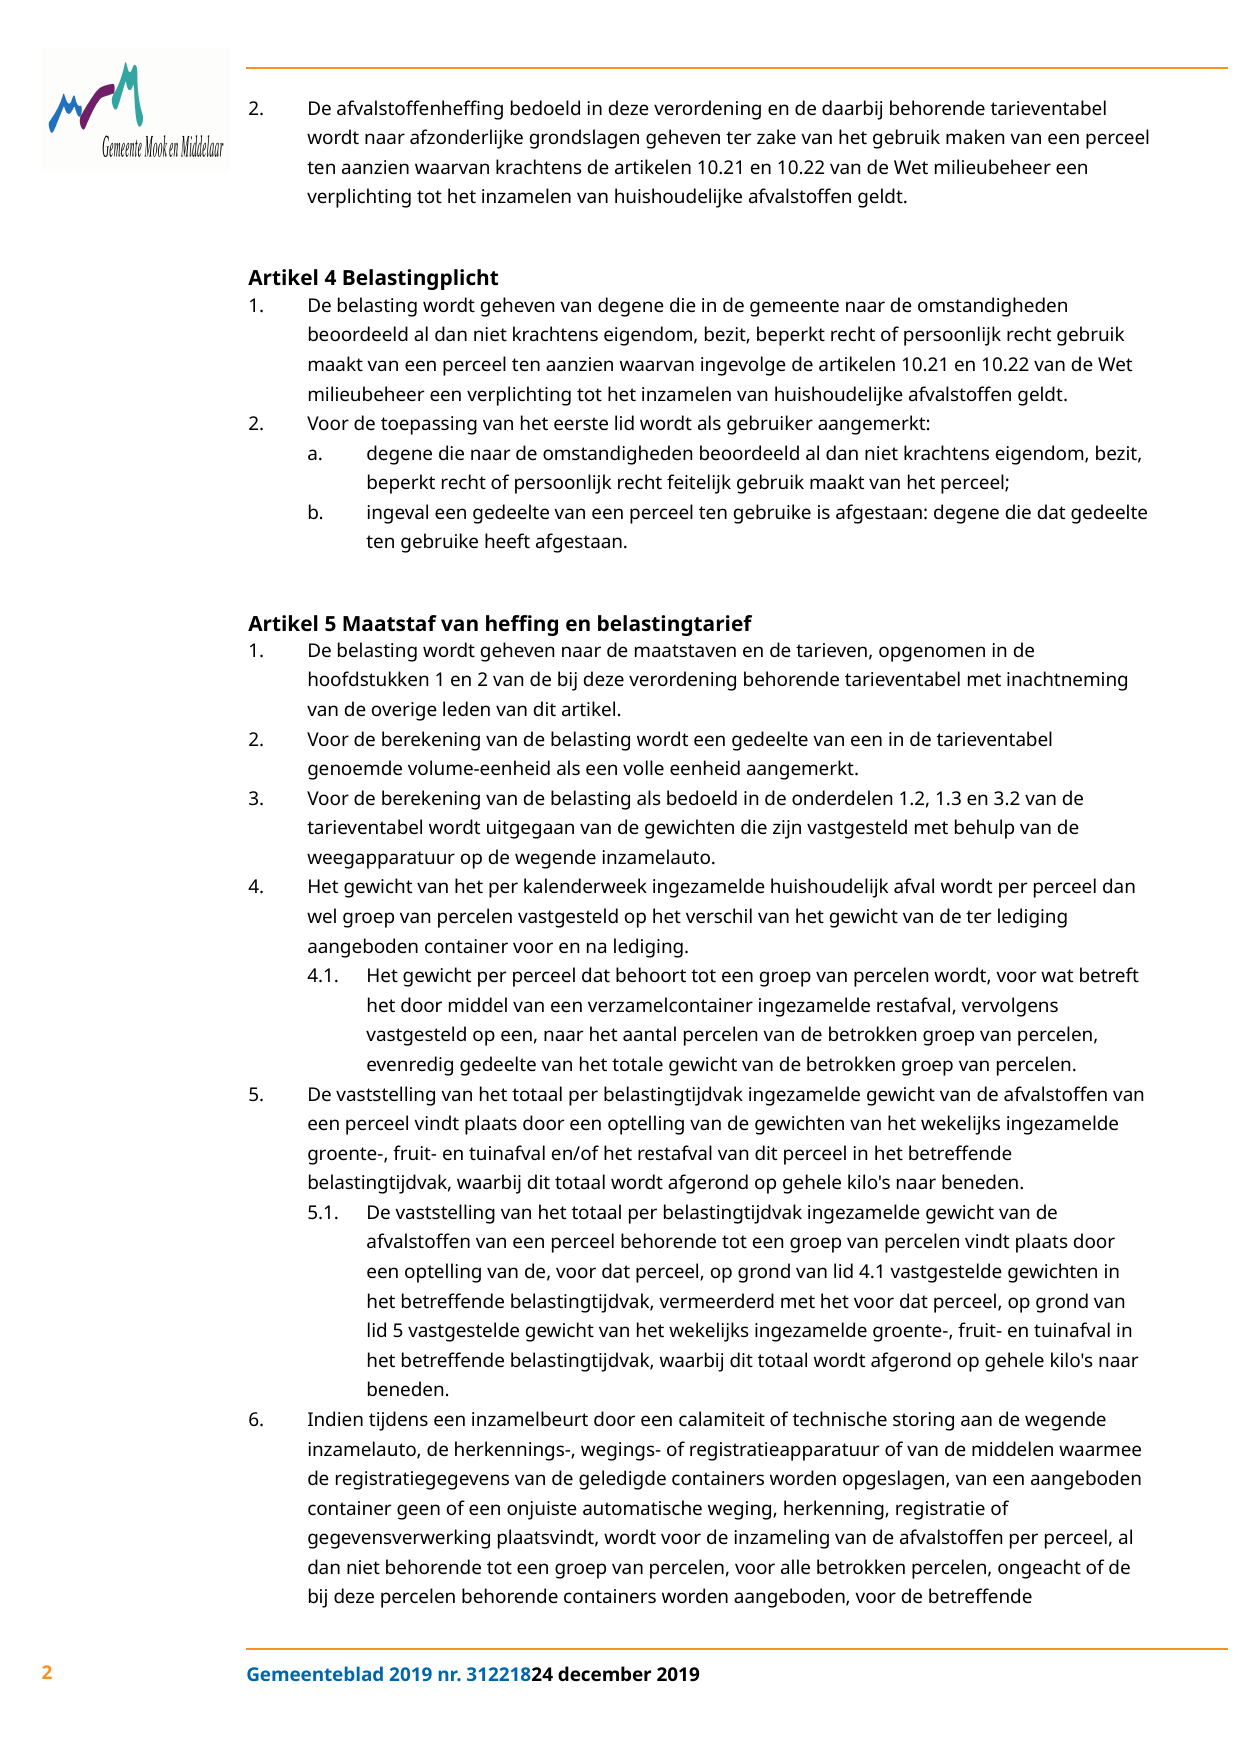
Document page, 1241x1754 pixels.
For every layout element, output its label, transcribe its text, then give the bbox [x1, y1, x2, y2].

picture [41, 47, 231, 172]
list Voor de berekening van de belasting als bedoeld in de onderdelen 1.2, 1.3 en 3.2 van de tarieventabel wordt uitgegaan van de gewichten die zijn vastgesteld met behulp van de weegapparatuur op de wegende inzamelauto. [248, 785, 1152, 870]
text Artikel 5 Maatstaf van heffing en belastingtarief [248, 609, 1152, 637]
list De belasting wordt geheven van degene die in de gemeente naar de omstandigheden beoordeeld al dan niet krachtens eigendom, bezit, beperkt recht of persoonlijk recht gebruik maakt van een perceel ten aanzien waarvan ingevolge de artikelen 10.21 en 10.22 van de Wet milieubeheer een verplichting tot het inzamelen van huishoudelijke afvalstoffen geldt. [248, 292, 1152, 406]
list De afvalstoffenheffing bedoeld in deze verordening en de daarbij behorende tarieventabel wordt naar afzonderlijke grondslagen geheven ter zake van het gebruik maken van een perceel ten aanzien waarvan krachtens de artikelen 10.21 en 10.22 van de Wet milieubeheer een verplichting tot het inzamelen van huishoudelijke afvalstoffen geldt. [248, 95, 1152, 209]
list De vaststelling van het totaal per belastingtijdvak ingezamelde gewicht van de afvalstoffen van een perceel vindt plaats door een optelling van de gewichten van het wekelijks ingezamelde groente-, fruit- en tuinafval en/of het restafval van dit perceel in het betreffende belastingtijdvak, waarbij dit totaal wordt afgerond op gehele kilo's naar beneden. [248, 1081, 1152, 1195]
list Indien tijdens een inzamelbeurt door een calamiteit of technische storing aan de wegende inzamelauto, de herkennings-, wegings- of registratieapparatuur of van de middelen waarmee de registratiegegevens van de geledigde containers worden opgeslagen, van een aangeboden container geen of een onjuiste automatische weging, herkenning, registratie of gegevensverwerking plaatsvindt, wordt voor de inzameling van de afvalstoffen per perceel, al dan niet behorende tot een groep van percelen, voor alle betrokken percelen, ongeacht of de bij deze percelen behorende containers worden aangeboden, voor de betreffende [248, 1406, 1152, 1609]
list ingeval een gedeelte van een perceel ten gebruike is afgestaan: degene die dat gedeelte ten gebruike heeft afgestaan. [307, 499, 1152, 554]
list De belasting wordt geheven naar de maatstaven en de tarieven, opgenomen in de hoofdstukken 1 en 2 van de bij deze verordening behorende tarieventabel met inachtneming van de overige leden van dit artikel. [248, 637, 1152, 722]
list Voor de berekening van de belasting wordt een gedeelte van een in de tarieventabel genoemde volume-eenheid als een volle eenheid aangemerkt. [248, 726, 1152, 781]
text Artikel 4 Belastingplicht [248, 263, 1152, 292]
list De vaststelling van het totaal per belastingtijdvak ingezamelde gewicht van de afvalstoffen van een perceel behorende tot een groep van percelen vindt plaats door een optelling van de, voor dat perceel, op grond van lid 4.1 vastgestelde gewichten in het betreffende belastingtijdvak, vermeerderd met het voor dat perceel, op grond van lid 5 vastgestelde gewicht van het wekelijks ingezamelde groente-, fruit- en tuinafval in het betreffende belastingtijdvak, waarbij dit totaal wordt afgerond op gehele kilo's naar beneden. [307, 1199, 1152, 1402]
list Voor de toepassing van het eerste lid wordt als gebruiker aangemerkt: [248, 410, 1152, 436]
list degene die naar de omstandigheden beoordeeld al dan niet krachtens eigendom, bezit, beperkt recht of persoonlijk recht feitelijk gebruik maakt van het perceel; [307, 440, 1152, 495]
list Het gewicht per perceel dat behoort tot een groep van percelen wordt, voor wat betreft het door middel van een verzamelcontainer ingezamelde restafval, vervolgens vastgesteld op een, naar het aantal percelen van de betrokken groep van percelen, evenredig gedeelte van het totale gewicht van de betrokken groep van percelen. [307, 962, 1152, 1077]
list Het gewicht van het per kalenderweek ingezamelde huishoudelijk afval wordt per perceel dan wel groep van percelen vastgesteld op het verschil van het gewicht van de ter lediging aangeboden container voor en na lediging. [248, 874, 1152, 959]
